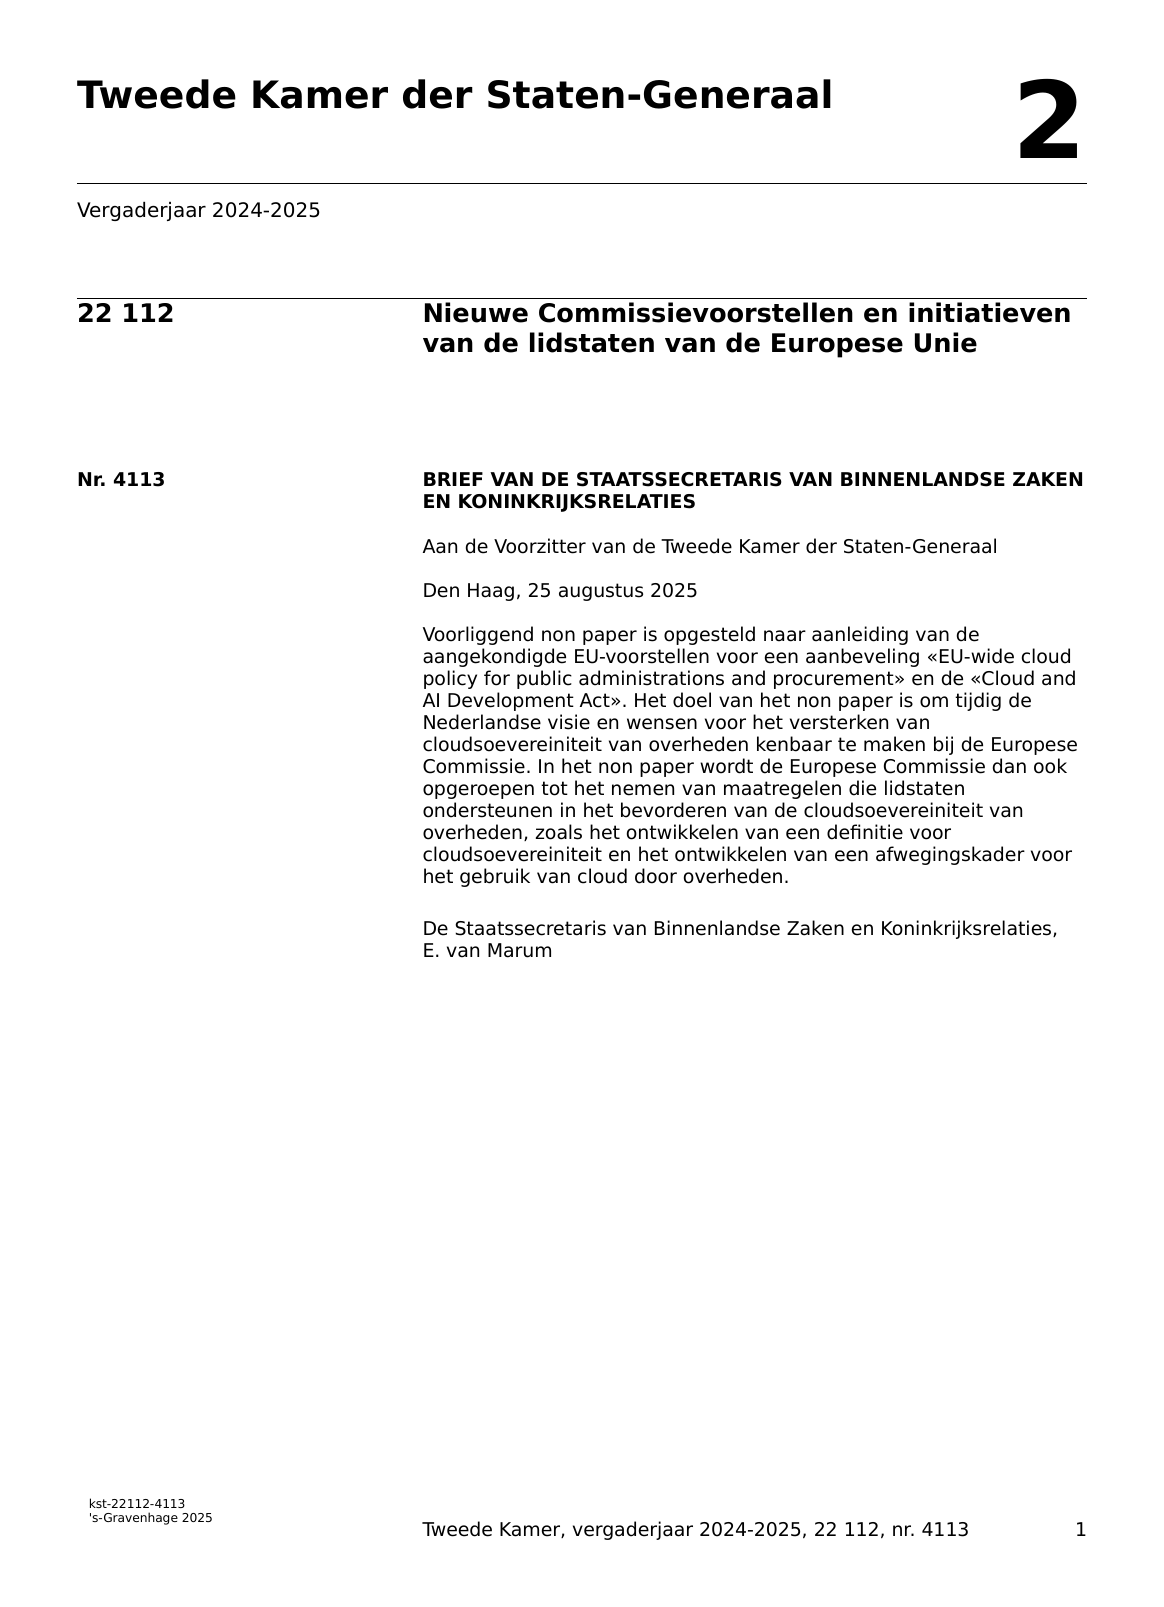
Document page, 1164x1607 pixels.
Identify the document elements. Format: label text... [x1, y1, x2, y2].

text Voorliggend non paper is opgesteld naar aanleiding van de aangekondigde EU-voorstellen voor een aanbeveling «EU-wide cloud policy for public administrations and procurement» en de «Cloud and AI Development Act». Het doel van het non paper is om tijdig de Nederlandse visie en wensen voor het versterken van cloudsoevereiniteit van overheden kenbaar te maken bij de Europese Commissie. In het non paper wordt de Europese Commissie dan ook opgeroepen tot het nemen van maatregelen die lidstaten ondersteunen in het bevorderen van de cloudsoevereiniteit van overheden, zoals het ontwikkelen van een definitie voor cloudsoevereiniteit en het ontwikkelen van een afwegingskader voor het gebruik van cloud door overheden. [422, 624, 1087, 888]
table_header 2 [886, 59, 1087, 183]
text Aan de Voorzitter van de Tweede Kamer der Staten-Generaal [422, 536, 1087, 557]
text 's-Gravenhage 2025 [88, 1511, 323, 1525]
subtitle 22 112 Nieuwe Commissievoorstellen en initiatieven van de lidstaten van de Europese Unie [77, 299, 1087, 358]
text kst-22112-4113 [88, 1497, 323, 1511]
table_header Tweede Kamer der Staten-Generaal [77, 59, 886, 183]
text Den Haag, 25 augustus 2025 [422, 580, 1087, 602]
table_cell Vergaderjaar 2024-2025 [77, 184, 1087, 298]
subtitle Nr. 4113 BRIEF VAN DE STAATSSECRETARIS VAN BINNENLANDSE ZAKEN EN KONINKRIJKSRELATIES [77, 469, 1087, 513]
text De Staatssecretaris van Binnenlandse Zaken en Koninkrijksrelaties, E. van Marum [422, 918, 1087, 962]
